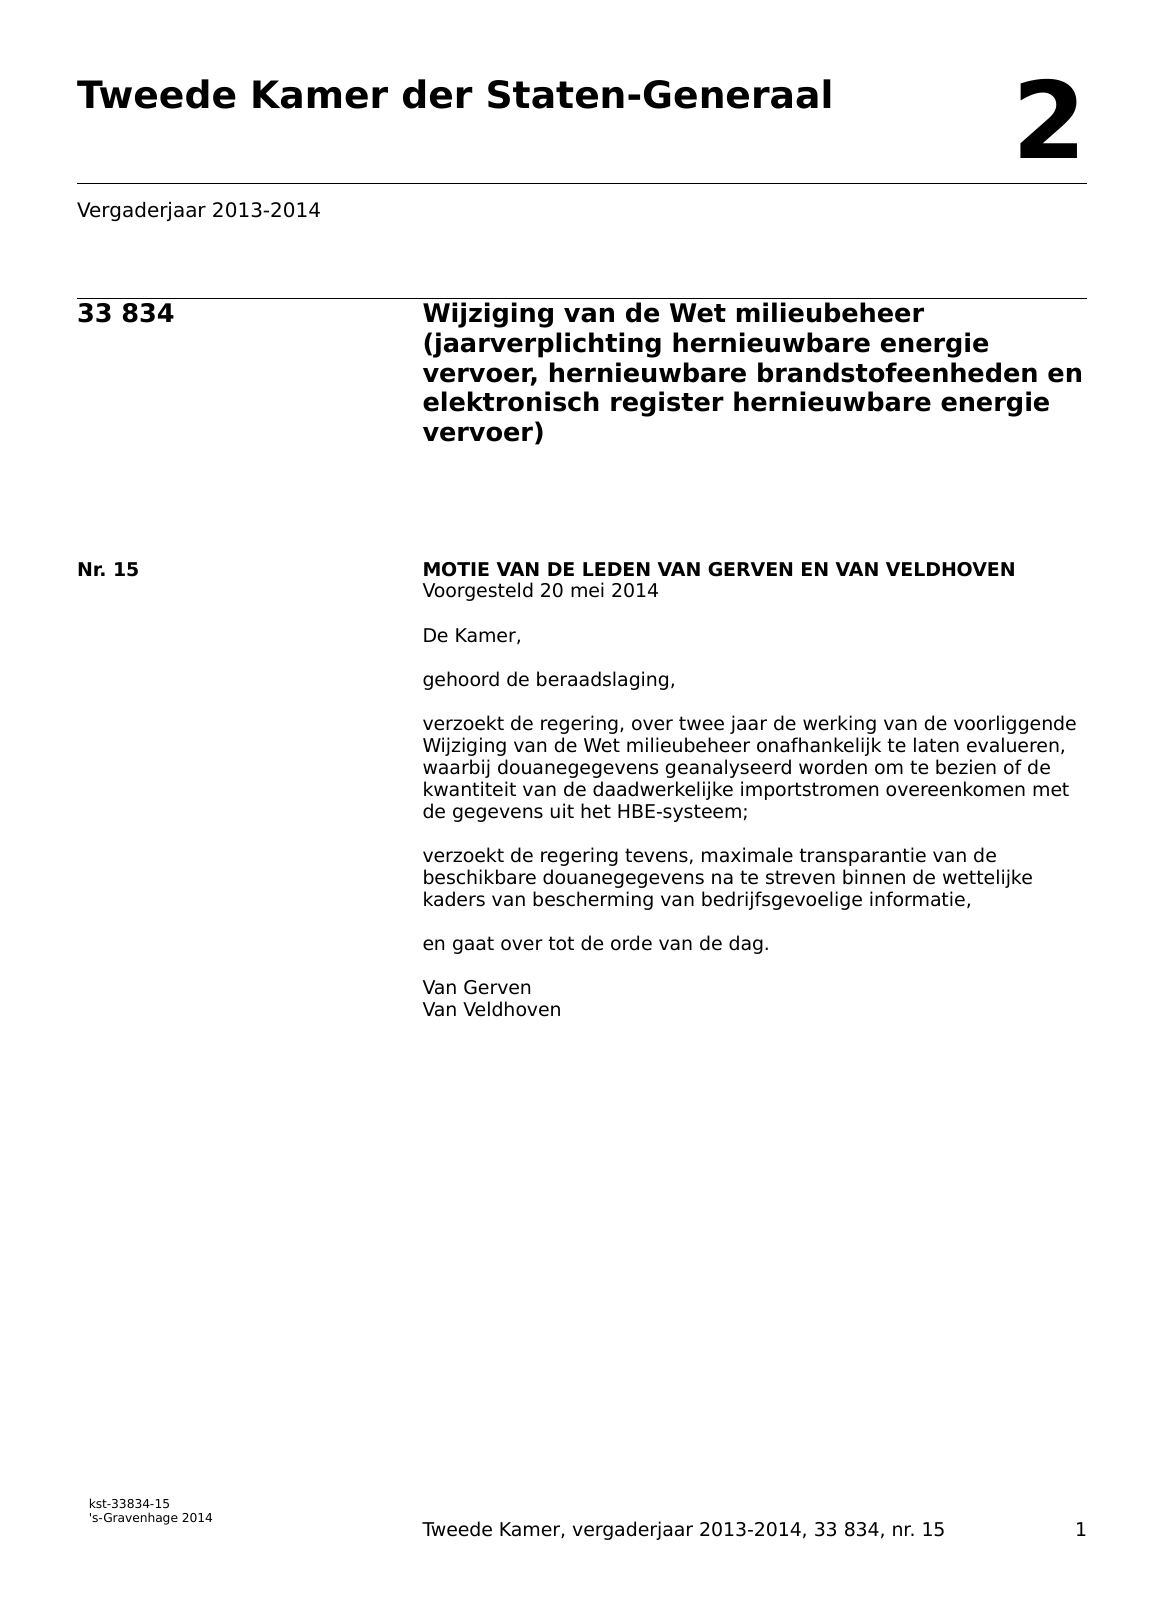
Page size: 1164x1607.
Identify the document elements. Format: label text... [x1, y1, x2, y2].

text kst-33834-15 [88, 1497, 323, 1511]
text Voorgesteld 20 mei 2014 [422, 580, 1087, 602]
subtitle 33 834 Wijziging van de Wet milieubeheer (jaarverplichting hernieuwbare energie vervoer, hernieuwbare brandstofeenheden en elektronisch register hernieuwbare energie vervoer) [77, 299, 1087, 447]
text verzoekt de regering, over twee jaar de werking van de voorliggende Wijziging van de Wet milieubeheer onafhankelijk te laten evalueren, waarbij douanegegevens geanalyseerd worden om te bezien of de kwantiteit van de daadwerkelijke importstromen overeenkomen met de gegevens uit het HBE-systeem; [422, 713, 1087, 823]
text en gaat over tot de orde van de dag. [422, 933, 1087, 955]
table_header Tweede Kamer der Staten-Generaal [77, 59, 886, 183]
table_cell Vergaderjaar 2013-2014 [77, 184, 1087, 298]
text 's-Gravenhage 2014 [88, 1511, 323, 1525]
subtitle Nr. 15 MOTIE VAN DE LEDEN VAN GERVEN EN VAN VELDHOVEN [77, 558, 1087, 580]
text gehoord de beraadslaging, [422, 669, 1087, 691]
text Van Gerven [422, 977, 1087, 999]
table_header 2 [886, 59, 1087, 183]
text De Kamer, [422, 624, 1087, 647]
text verzoekt de regering tevens, maximale transparantie van de beschikbare douanegegevens na te streven binnen de wettelijke kaders van bescherming van bedrijfsgevoelige informatie, [422, 845, 1087, 911]
text Van Veldhoven [422, 999, 1087, 1021]
